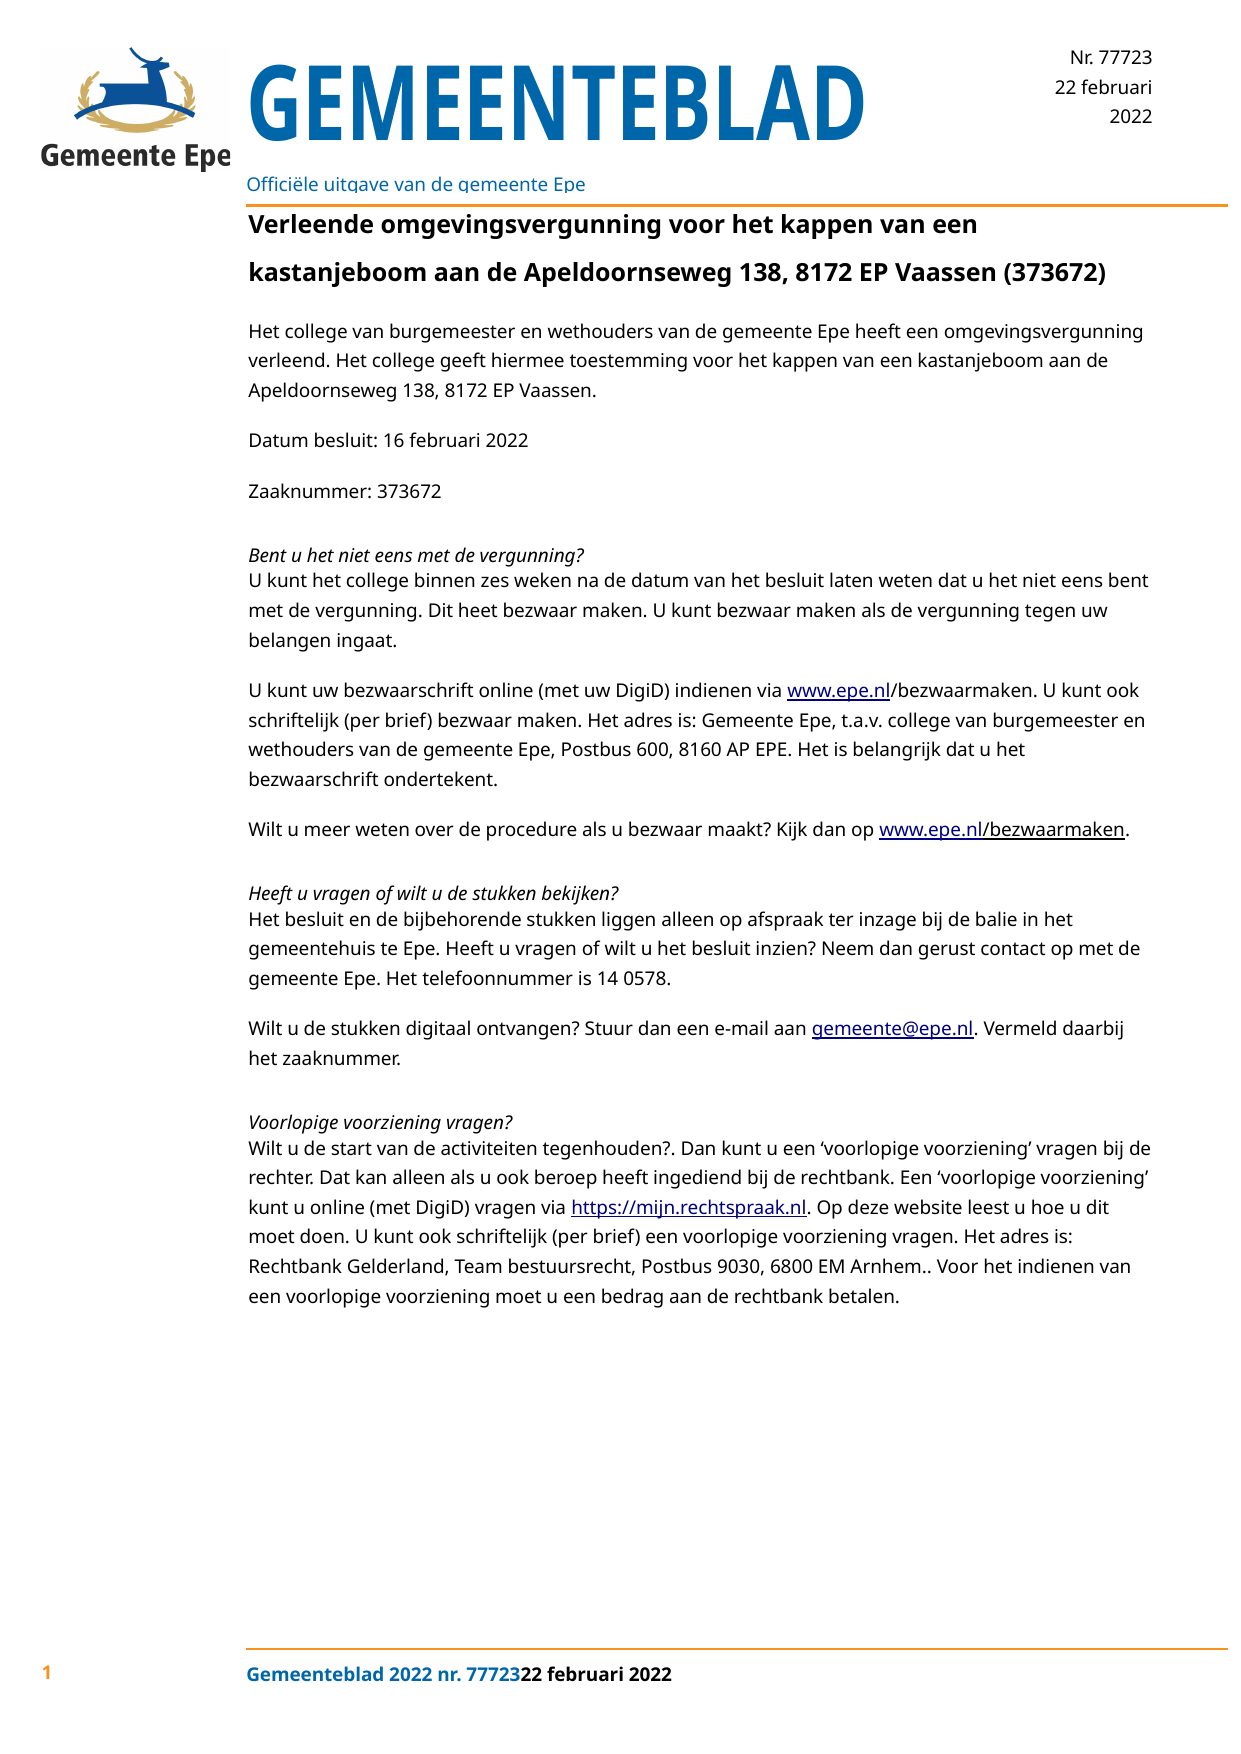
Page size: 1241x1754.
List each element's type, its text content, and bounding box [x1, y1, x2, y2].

text Wilt u de stukken digitaal ontvangen? Stuur dan een e-mail aan gemeente@epe.nl. Vermeld daarbij het zaaknummer. [248, 1016, 1152, 1071]
text Wilt u de start van de activiteiten tegenhouden?. Dan kunt u een ‘voorlopige voorziening’ vragen bij de rechter. Dat kan alleen als u ook beroep heeft ingediend bij de rechtbank. Een ‘voorlopige voorziening’ kunt u online (met DigiD) vragen via https://mijn.rechtspraak.nl. Op deze website leest u hoe u dit moet doen. U kunt ook schriftelijk (per brief) een voorlopige voorziening vragen. Het adres is: Rechtbank Gelderland, Team bestuursrecht, Postbus 9030, 6800 EM Arnhem.. Voor het indienen van een voorlopige voorziening moet u een bedrag aan de rechtbank betalen. [248, 1135, 1152, 1308]
text Heeft u vragen of wilt u de stukken bekijken? [248, 880, 1152, 906]
text Verleende omgevingsvergunning voor het kappen van een kastanjeboom aan de Apeldoornseweg 138, 8172 EP Vaassen (373672) [248, 207, 1152, 288]
text Datum besluit: 16 februari 2022 [248, 427, 1152, 453]
text Bent u het niet eens met de vergunning? [248, 542, 1152, 568]
text Het college van burgemeester en wethouders van de gemeente Epe heeft een omgevingsvergunning verleend. Het college geeft hiermee toestemming voor het kappen van een kastanjeboom aan de Apeldoornseweg 138, 8172 EP Vaassen. [248, 318, 1152, 403]
text Zaaknummer: 373672 [248, 478, 1152, 504]
text Wilt u meer weten over de procedure als u bezwaar maakt? Kijk dan op www.epe.nl/bezwaarmaken. [248, 816, 1152, 842]
text Voorlopige voorziening vragen? [248, 1109, 1152, 1135]
picture [41, 47, 231, 172]
text U kunt het college binnen zes weken na de datum van het besluit laten weten dat u het niet eens bent met de vergunning. Dit heet bezwaar maken. U kunt bezwaar maken als de vergunning tegen uw belangen ingaat. [248, 568, 1152, 652]
text U kunt uw bezwaarschrift online (met uw DigiD) indienen via www.epe.nl/bezwaarmaken. U kunt ook schriftelijk (per brief) bezwaar maken. Het adres is: Gemeente Epe, t.a.v. college van burgemeester en wethouders van de gemeente Epe, Postbus 600, 8160 AP EPE. Het is belangrijk dat u het bezwaarschrift ondertekent. [248, 677, 1152, 792]
text Het besluit en de bijbehorende stukken liggen alleen op afspraak ter inzage bij de balie in het gemeentehuis te Epe. Heeft u vragen of wilt u het besluit inzien? Neem dan gerust contact op met de gemeente Epe. Het telefoonnummer is 14 0578. [248, 906, 1152, 991]
